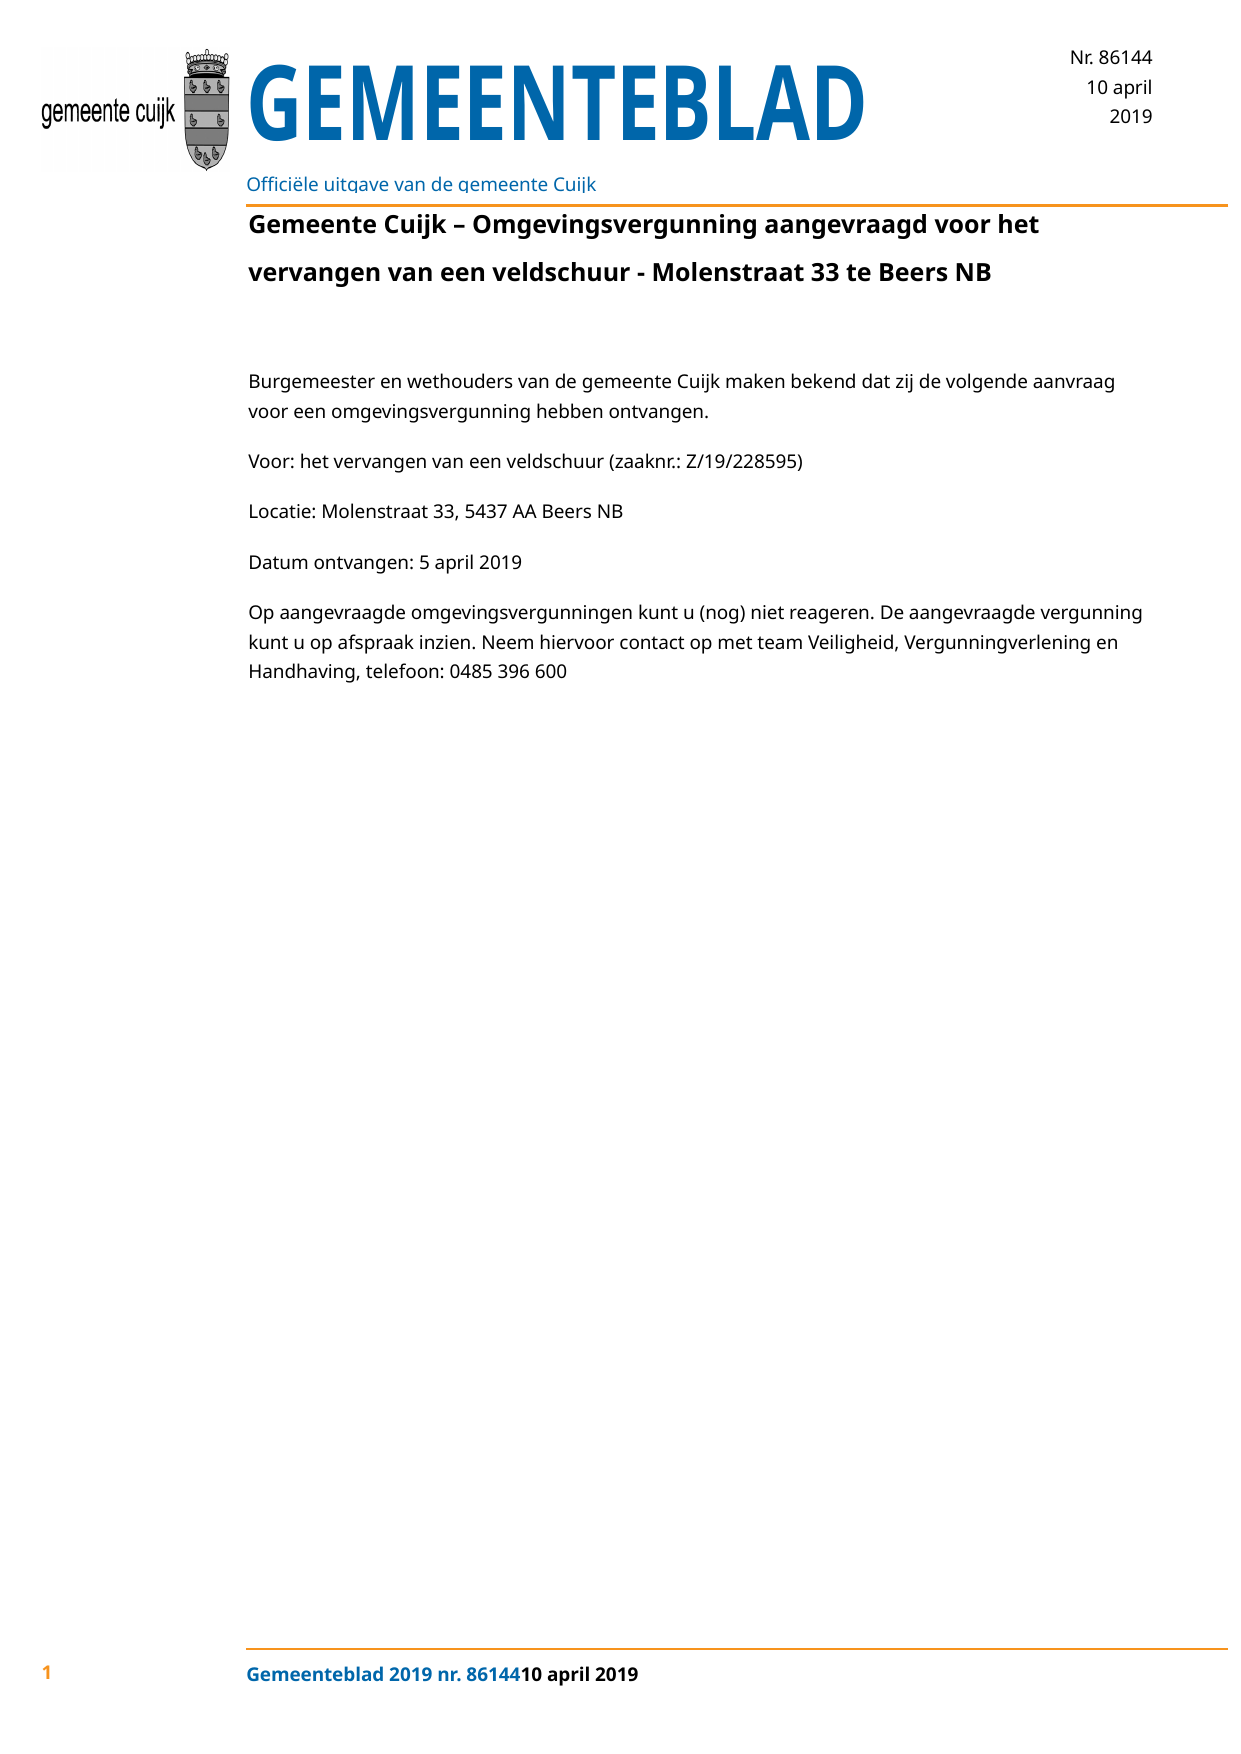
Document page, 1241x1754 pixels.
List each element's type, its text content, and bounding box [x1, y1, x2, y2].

text Op aangevraagde omgevingsvergunningen kunt u (nog) niet reageren. De aangevraagde vergunning kunt u op afspraak inzien. Neem hiervoor contact op met team Veiligheid, Vergunningverlening en Handhaving, telefoon: 0485 396 600 [248, 599, 1152, 684]
text Locatie: Molenstraat 33, 5437 AA Beers NB [248, 499, 1152, 524]
text Datum ontvangen: 5 april 2019 [248, 549, 1152, 575]
text Voor: het vervangen van een veldschuur (zaaknr.: Z/19/228595) [248, 448, 1152, 474]
picture [41, 47, 231, 172]
text Gemeente Cuijk – Omgevingsvergunning aangevraagd voor het vervangen van een veldschuur - Molenstraat 33 te Beers NB [248, 207, 1152, 288]
text Burgemeester en wethouders van de gemeente Cuijk maken bekend dat zij de volgende aanvraag voor een omgevingsvergunning hebben ontvangen. [248, 368, 1152, 424]
